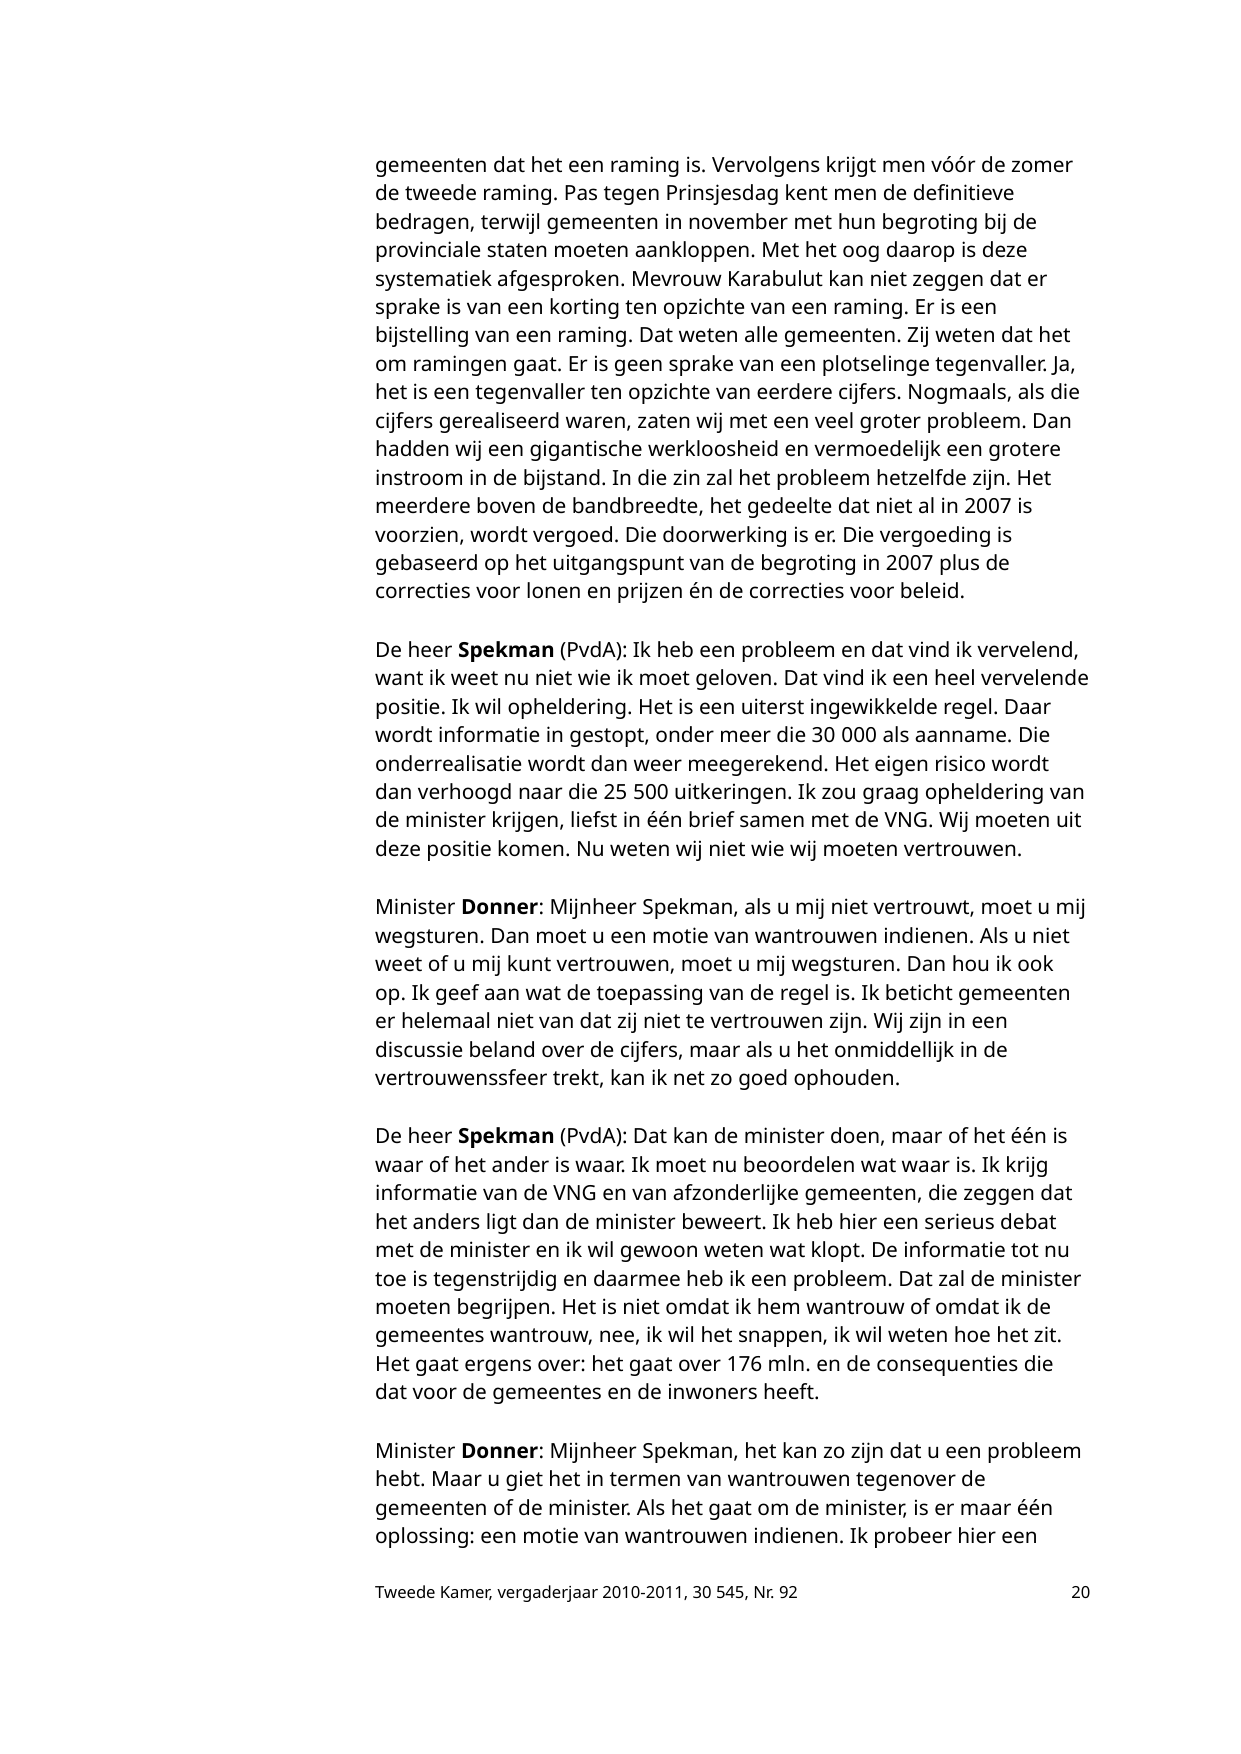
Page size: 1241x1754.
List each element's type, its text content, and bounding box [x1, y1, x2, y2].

text De heer Spekman (PvdA): Dat kan de minister doen, maar of het één is waar of het ander is waar. Ik moet nu beoordelen wat waar is. Ik krijg informatie van de VNG en van afzonderlijke gemeenten, die zeggen dat het anders ligt dan de minister beweert. Ik heb hier een serieus debat met de minister en ik wil gewoon weten wat klopt. De informatie tot nu toe is tegenstrijdig en daarmee heb ik een probleem. Dat zal de minister moeten begrijpen. Het is niet omdat ik hem wantrouw of omdat ik de gemeentes wantrouw, nee, ik wil het snappen, ik wil weten hoe het zit. Het gaat ergens over: het gaat over 176 mln. en de consequenties die dat voor de gemeentes en de inwoners heeft. [375, 1122, 1090, 1406]
text Minister Donner: Mijnheer Spekman, als u mij niet vertrouwt, moet u mij wegsturen. Dan moet u een motie van wantrouwen indienen. Als u niet weet of u mij kunt vertrouwen, moet u mij wegsturen. Dan hou ik ook op. Ik geef aan wat de toepassing van de regel is. Ik beticht gemeenten er helemaal niet van dat zij niet te vertrouwen zijn. Wij zijn in een discussie beland over de cijfers, maar als u het onmiddellijk in de vertrouwenssfeer trekt, kan ik net zo goed ophouden. [375, 892, 1090, 1092]
text gemeenten dat het een raming is. Vervolgens krijgt men vóór de zomer de tweede raming. Pas tegen Prinsjesdag kent men de definitieve bedragen, terwijl gemeenten in november met hun begroting bij de provinciale staten moeten aankloppen. Met het oog daarop is deze systematiek afgesproken. Mevrouw Karabulut kan niet zeggen dat er sprake is van een korting ten opzichte van een raming. Er is een bijstelling van een raming. Dat weten alle gemeenten. Zij weten dat het om ramingen gaat. Er is geen sprake van een plotselinge tegenvaller. Ja, het is een tegenvaller ten opzichte van eerdere cijfers. Nogmaals, als die cijfers gerealiseerd waren, zaten wij met een veel groter probleem. Dan hadden wij een gigantische werkloosheid en vermoedelijk een grotere instroom in de bijstand. In die zin zal het probleem hetzelfde zijn. Het meerdere boven de bandbreedte, het gedeelte dat niet al in 2007 is voorzien, wordt vergoed. Die doorwerking is er. Die vergoeding is gebaseerd op het uitgangspunt van de begroting in 2007 plus de correcties voor lonen en prijzen én de correcties voor beleid. [375, 150, 1090, 605]
text De heer Spekman (PvdA): Ik heb een probleem en dat vind ik vervelend, want ik weet nu niet wie ik moet geloven. Dat vind ik een heel vervelende positie. Ik wil opheldering. Het is een uiterst ingewikkelde regel. Daar wordt informatie in gestopt, onder meer die 30 000 als aanname. Die onderrealisatie wordt dan weer meegerekend. Het eigen risico wordt dan verhoogd naar die 25 500 uitkeringen. Ik zou graag opheldering van de minister krijgen, liefst in één brief samen met de VNG. Wij moeten uit deze positie komen. Nu weten wij niet wie wij moeten vertrouwen. [375, 635, 1090, 862]
text Minister Donner: Mijnheer Spekman, het kan zo zijn dat u een probleem hebt. Maar u giet het in termen van wantrouwen tegenover de gemeenten of de minister. Als het gaat om de minister, is er maar één oplossing: een motie van wantrouwen indienen. Ik probeer hier een [375, 1436, 1090, 1550]
